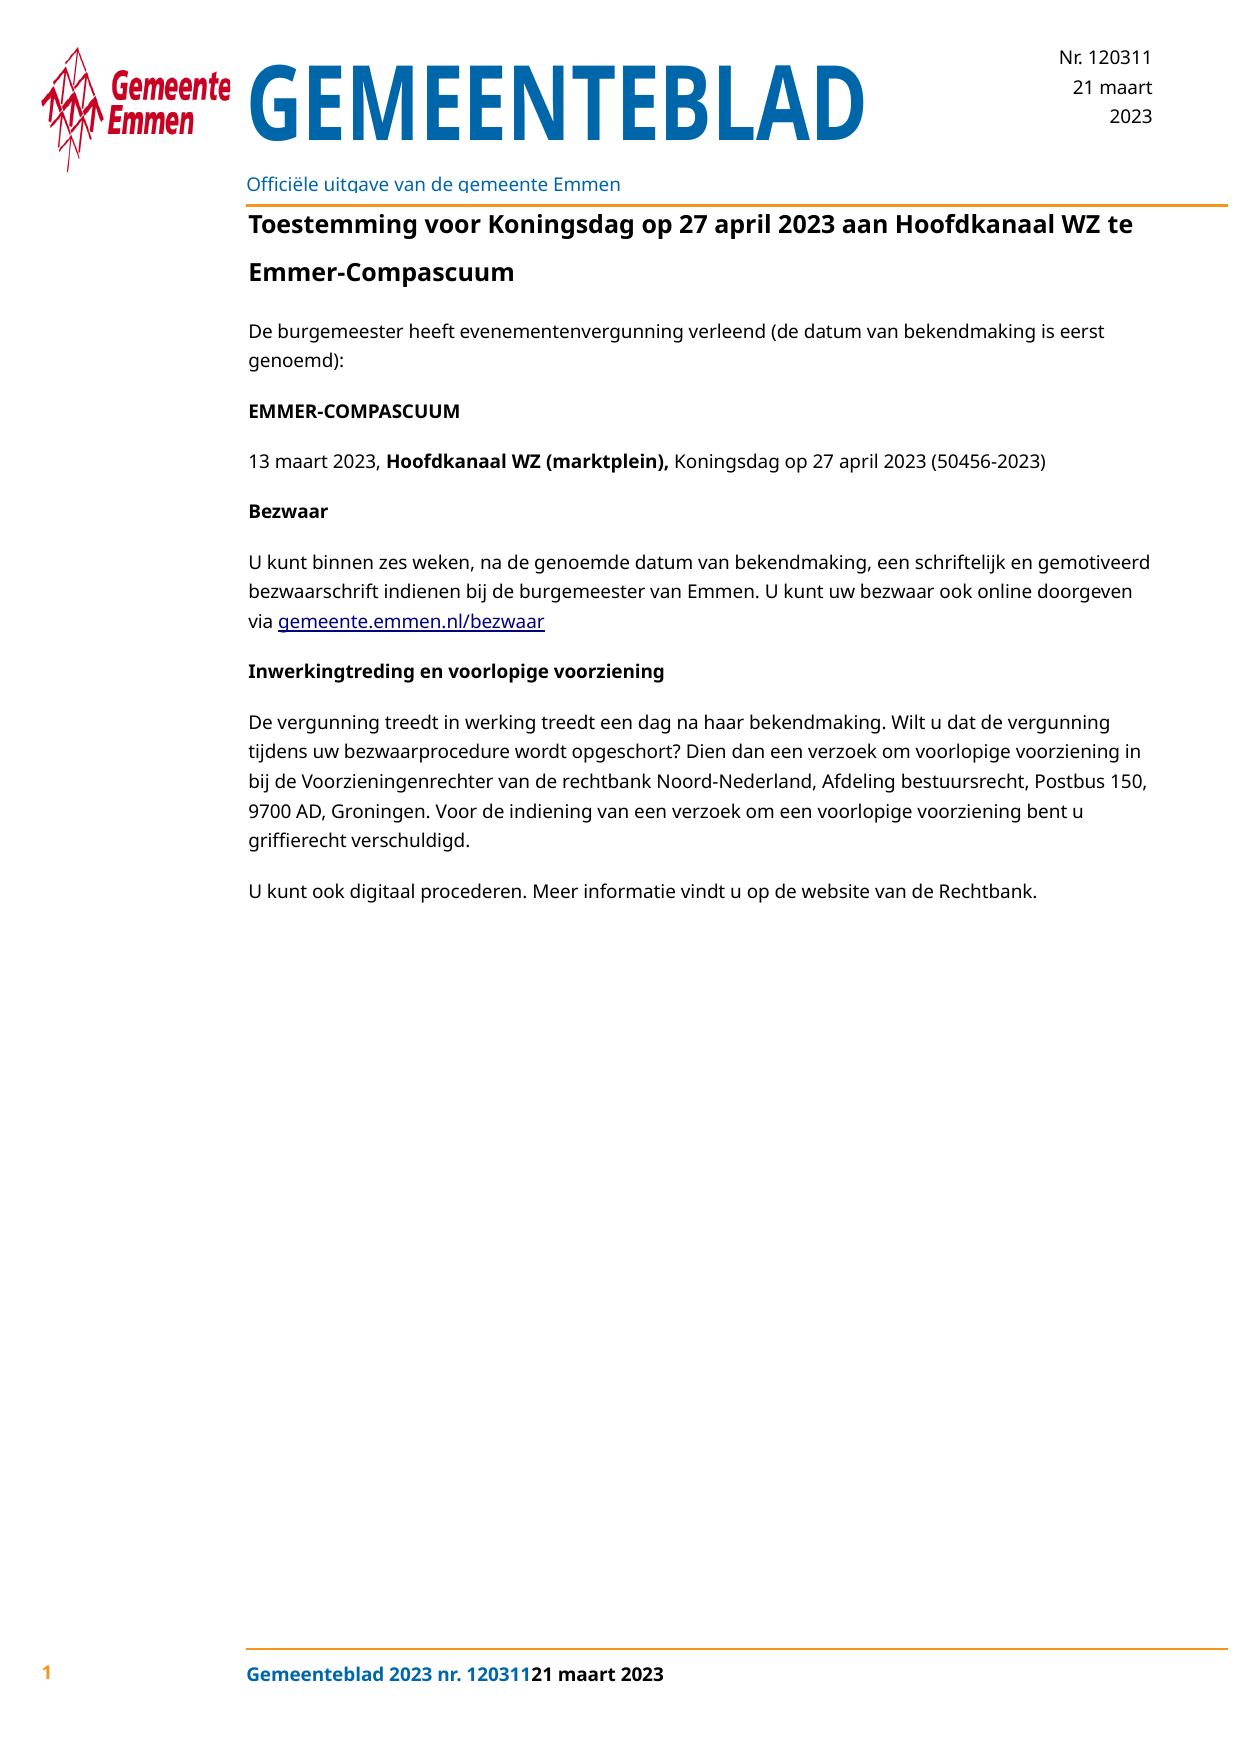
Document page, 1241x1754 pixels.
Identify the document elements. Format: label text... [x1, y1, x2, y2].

text U kunt binnen zes weken, na de genoemde datum van bekendmaking, een schriftelijk en gemotiveerd bezwaarschrift indienen bij de burgemeester van Emmen. U kunt uw bezwaar ook online doorgeven via gemeente.emmen.nl/bezwaar [248, 549, 1152, 634]
text Bezwaar [248, 499, 1152, 524]
text Inwerkingtreding en voorlopige voorziening [248, 659, 1152, 684]
text EMMER-COMPASCUUM [248, 398, 1152, 424]
text De burgemeester heeft evenementenvergunning verleend (de datum van bekendmaking is eerst genoemd): [248, 318, 1152, 373]
picture [41, 47, 231, 172]
text Toestemming voor Koningsdag op 27 april 2023 aan Hoofdkanaal WZ te Emmer-Compascuum [248, 207, 1152, 288]
text 13 maart 2023, Hoofdkanaal WZ (marktplein), Koningsdag op 27 april 2023 (50456-2023) [248, 448, 1152, 474]
text U kunt ook digitaal procederen. Meer informatie vindt u op de website van de Rechtbank. [248, 878, 1152, 904]
text De vergunning treedt in werking treedt een dag na haar bekendmaking. Wilt u dat de vergunning tijdens uw bezwaarprocedure wordt opgeschort? Dien dan een verzoek om voorlopige voorziening in bij de Voorzieningenrechter van de rechtbank Noord-Nederland, Afdeling bestuursrecht, Postbus 150, 9700 AD, Groningen. Voor de indiening van een verzoek om een voorlopige voorziening bent u griffierecht verschuldigd. [248, 709, 1152, 853]
